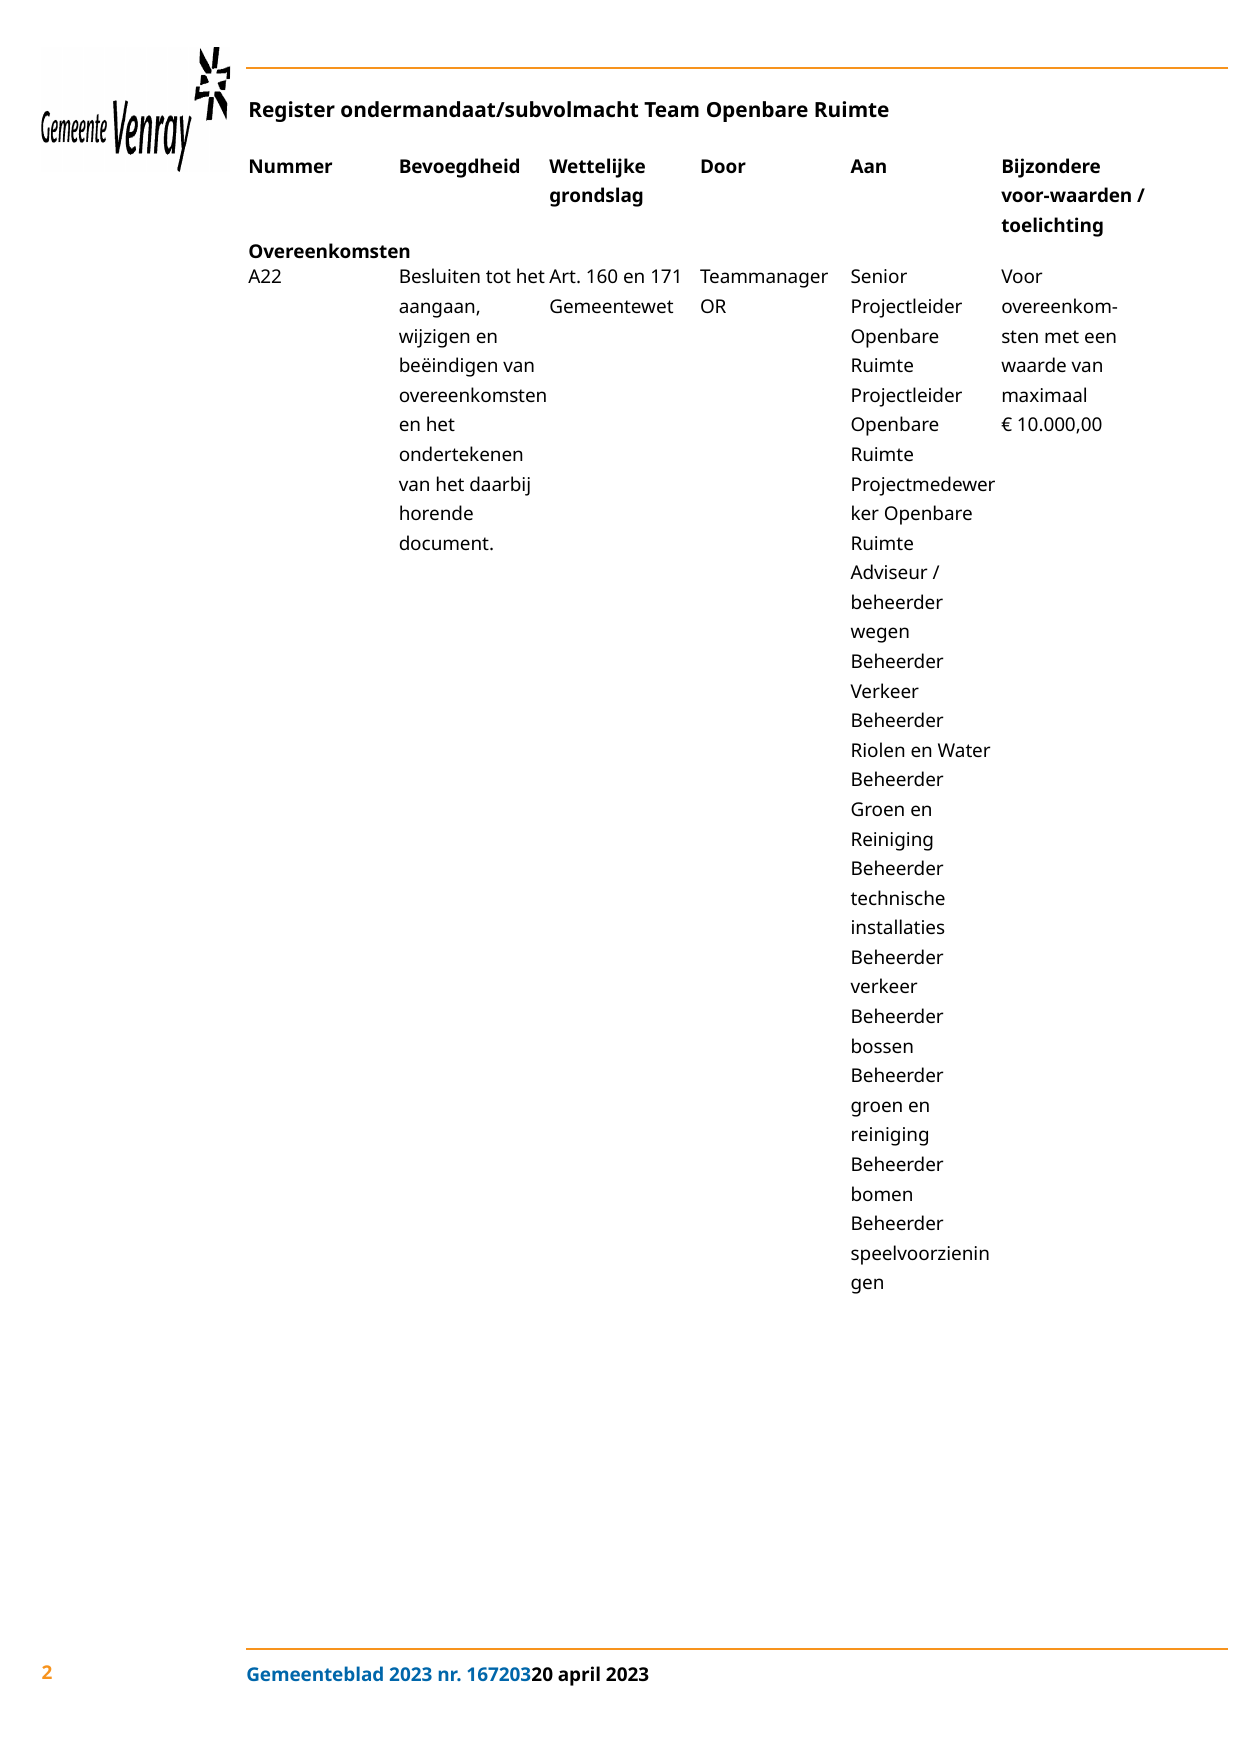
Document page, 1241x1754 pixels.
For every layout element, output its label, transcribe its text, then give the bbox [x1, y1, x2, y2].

text Register ondermandaat/subvolmacht Team Openbare Ruimte [248, 95, 1152, 123]
table_cell Besluiten tot het aangaan, wijzigen en beëindigen van overeenkomsten en het ondertekenen van het daarbij horende document. [399, 264, 549, 1295]
table_header Bevoegdheid [399, 153, 549, 238]
table_header Aan [850, 153, 1001, 238]
table_cell Senior Projectleider Openbare Ruimte Projectleider Openbare Ruimte Projectmedewerker Openbare Ruimte Adviseur / beheerder wegen Beheerder Verkeer Beheerder Riolen en Water Beheerder Groen en Reiniging Beheerder technische installaties Beheerder verkeer Beheerder bossen Beheerder groen en reiniging Beheerder bomen Beheerder speelvoorzieningen [850, 264, 1001, 1295]
table_cell A22 [248, 264, 398, 1295]
table_header Wettelijke grondslag [549, 153, 700, 238]
picture [41, 47, 231, 172]
table_cell Voor overeenkom-sten met een waarde van maximaal € 10.000,00 [1001, 264, 1152, 1295]
table_header Door [700, 153, 850, 238]
table_cell Overeenkomsten [248, 238, 1152, 264]
table_cell Art. 160 en 171 Gemeentewet [549, 264, 700, 1295]
table_header Bijzondere voor-waarden / toelichting [1001, 153, 1152, 238]
table_header Nummer [248, 153, 398, 238]
table_cell Teammanager OR [700, 264, 850, 1295]
